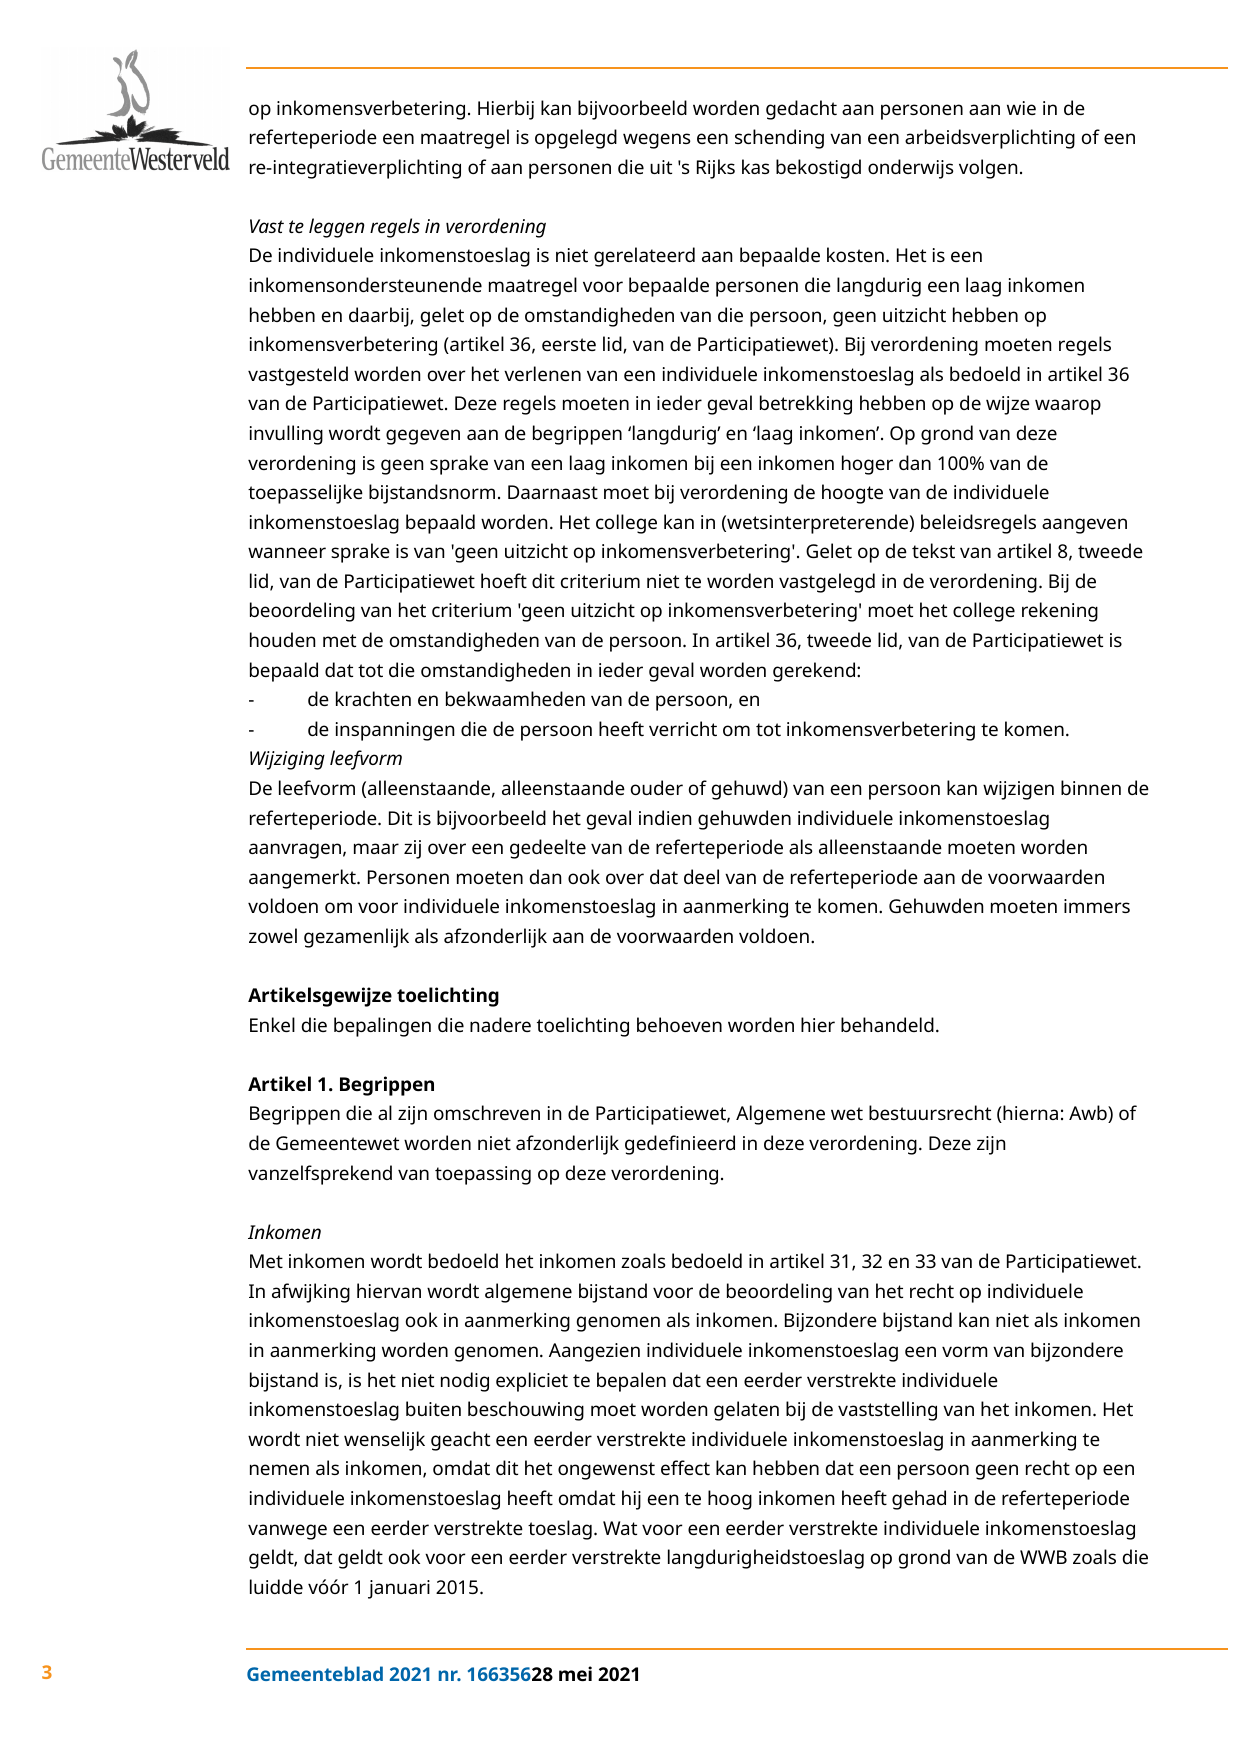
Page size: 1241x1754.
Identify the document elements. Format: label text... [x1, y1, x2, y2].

text Inkomen [248, 1219, 1152, 1245]
text Vast te leggen regels in verordening [248, 213, 1152, 239]
picture [41, 47, 231, 172]
text Begrippen die al zijn omschreven in de Participatiewet, Algemene wet bestuursrecht (hierna: Awb) of de Gemeentewet worden niet afzonderlijk gedefinieerd in deze verordening. Deze zijn vanzelfsprekend van toepassing op deze verordening. [248, 1101, 1152, 1186]
text Met inkomen wordt bedoeld het inkomen zoals bedoeld in artikel 31, 32 en 33 van de Participatiewet. In afwijking hiervan wordt algemene bijstand voor de beoordeling van het recht op individuele inkomenstoeslag ook in aanmerking genomen als inkomen. Bijzondere bijstand kan niet als inkomen in aanmerking worden genomen. Aangezien individuele inkomenstoeslag een vorm van bijzondere bijstand is, is het niet nodig expliciet te bepalen dat een eerder verstrekte individuele inkomenstoeslag buiten beschouwing moet worden gelaten bij de vaststelling van het inkomen. Het wordt niet wenselijk geacht een eerder verstrekte individuele inkomenstoeslag in aanmerking te nemen als inkomen, omdat dit het ongewenst effect kan hebben dat een persoon geen recht op een individuele inkomenstoeslag heeft omdat hij een te hoog inkomen heeft gehad in de referteperiode vanwege een eerder verstrekte toeslag. Wat voor een eerder verstrekte individuele inkomenstoeslag geldt, dat geldt ook voor een eerder verstrekte langdurigheidstoeslag op grond van de WWB zoals die luidde vóór 1 januari 2015. [248, 1248, 1152, 1600]
list de krachten en bekwaamheden van de persoon, en [248, 686, 1152, 712]
text Enkel die bepalingen die nadere toelichting behoeven worden hier behandeld. [248, 1012, 1152, 1038]
text Wijziging leefvorm [248, 746, 1152, 771]
text De individuele inkomenstoeslag is niet gerelateerd aan bepaalde kosten. Het is een inkomensondersteunende maatregel voor bepaalde personen die langdurig een laag inkomen hebben en daarbij, gelet op de omstandigheden van die persoon, geen uitzicht hebben op inkomensverbetering (artikel 36, eerste lid, van de Participatiewet). Bij verordening moeten regels vastgesteld worden over het verlenen van een individuele inkomenstoeslag als bedoeld in artikel 36 van de Participatiewet. Deze regels moeten in ieder geval betrekking hebben op de wijze waarop invulling wordt gegeven aan de begrippen ‘langdurig’ en ‘laag inkomen’. Op grond van deze verordening is geen sprake van een laag inkomen bij een inkomen hoger dan 100% van de toepasselijke bijstandsnorm. Daarnaast moet bij verordening de hoogte van de individuele inkomenstoeslag bepaald worden. Het college kan in (wetsinterpreterende) beleidsregels aangeven wanneer sprake is van 'geen uitzicht op inkomensverbetering'. Gelet op de tekst van artikel 8, tweede lid, van de Participatiewet hoeft dit criterium niet te worden vastgelegd in de verordening. Bij de beoordeling van het criterium 'geen uitzicht op inkomensverbetering' moet het college rekening houden met de omstandigheden van de persoon. In artikel 36, tweede lid, van de Participatiewet is bepaald dat tot die omstandigheden in ieder geval worden gerekend: [248, 243, 1152, 683]
text De leefvorm (alleenstaande, alleenstaande ouder of gehuwd) van een persoon kan wijzigen binnen de referteperiode. Dit is bijvoorbeeld het geval indien gehuwden individuele inkomenstoeslag aanvragen, maar zij over een gedeelte van de referteperiode als alleenstaande moeten worden aangemerkt. Personen moeten dan ook over dat deel van de referteperiode aan de voorwaarden voldoen om voor individuele inkomenstoeslag in aanmerking te komen. Gehuwden moeten immers zowel gezamenlijk als afzonderlijk aan de voorwaarden voldoen. [248, 775, 1152, 949]
text Artikel 1. Begrippen [248, 1071, 1152, 1097]
text Artikelsgewijze toelichting [248, 982, 1152, 1008]
text op inkomensverbetering. Hierbij kan bijvoorbeeld worden gedacht aan personen aan wie in de referteperiode een maatregel is opgelegd wegens een schending van een arbeidsverplichting of een re-integratieverplichting of aan personen die uit 's Rijks kas bekostigd onderwijs volgen. [248, 95, 1152, 180]
list de inspanningen die de persoon heeft verricht om tot inkomensverbetering te komen. [248, 716, 1152, 742]
